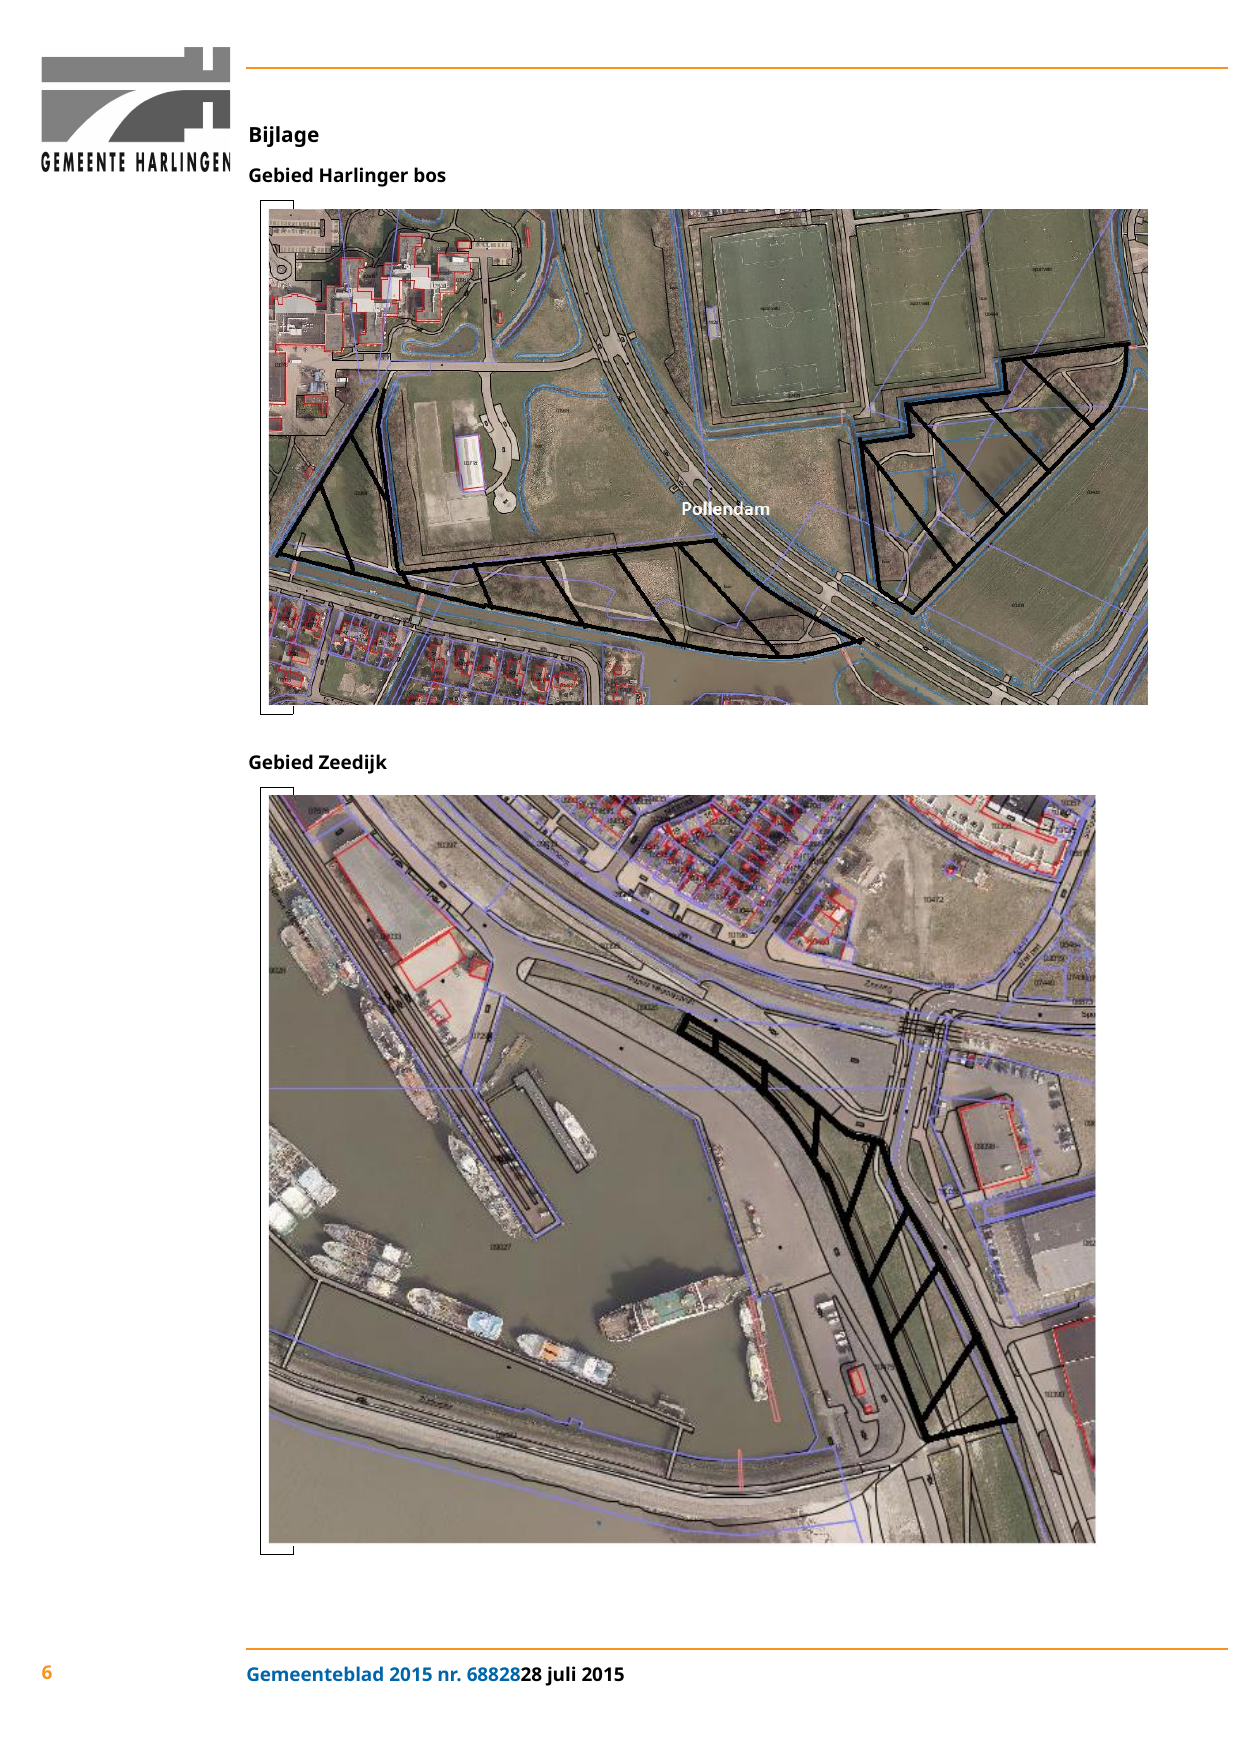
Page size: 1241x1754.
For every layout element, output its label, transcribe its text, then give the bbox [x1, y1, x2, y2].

picture [41, 47, 231, 172]
text Gebied Harlinger bos [248, 162, 1152, 188]
text Gebied Zeedijk [248, 749, 1152, 775]
text Bijlage [248, 121, 1152, 149]
picture [268, 795, 1097, 1546]
picture [268, 209, 1152, 706]
